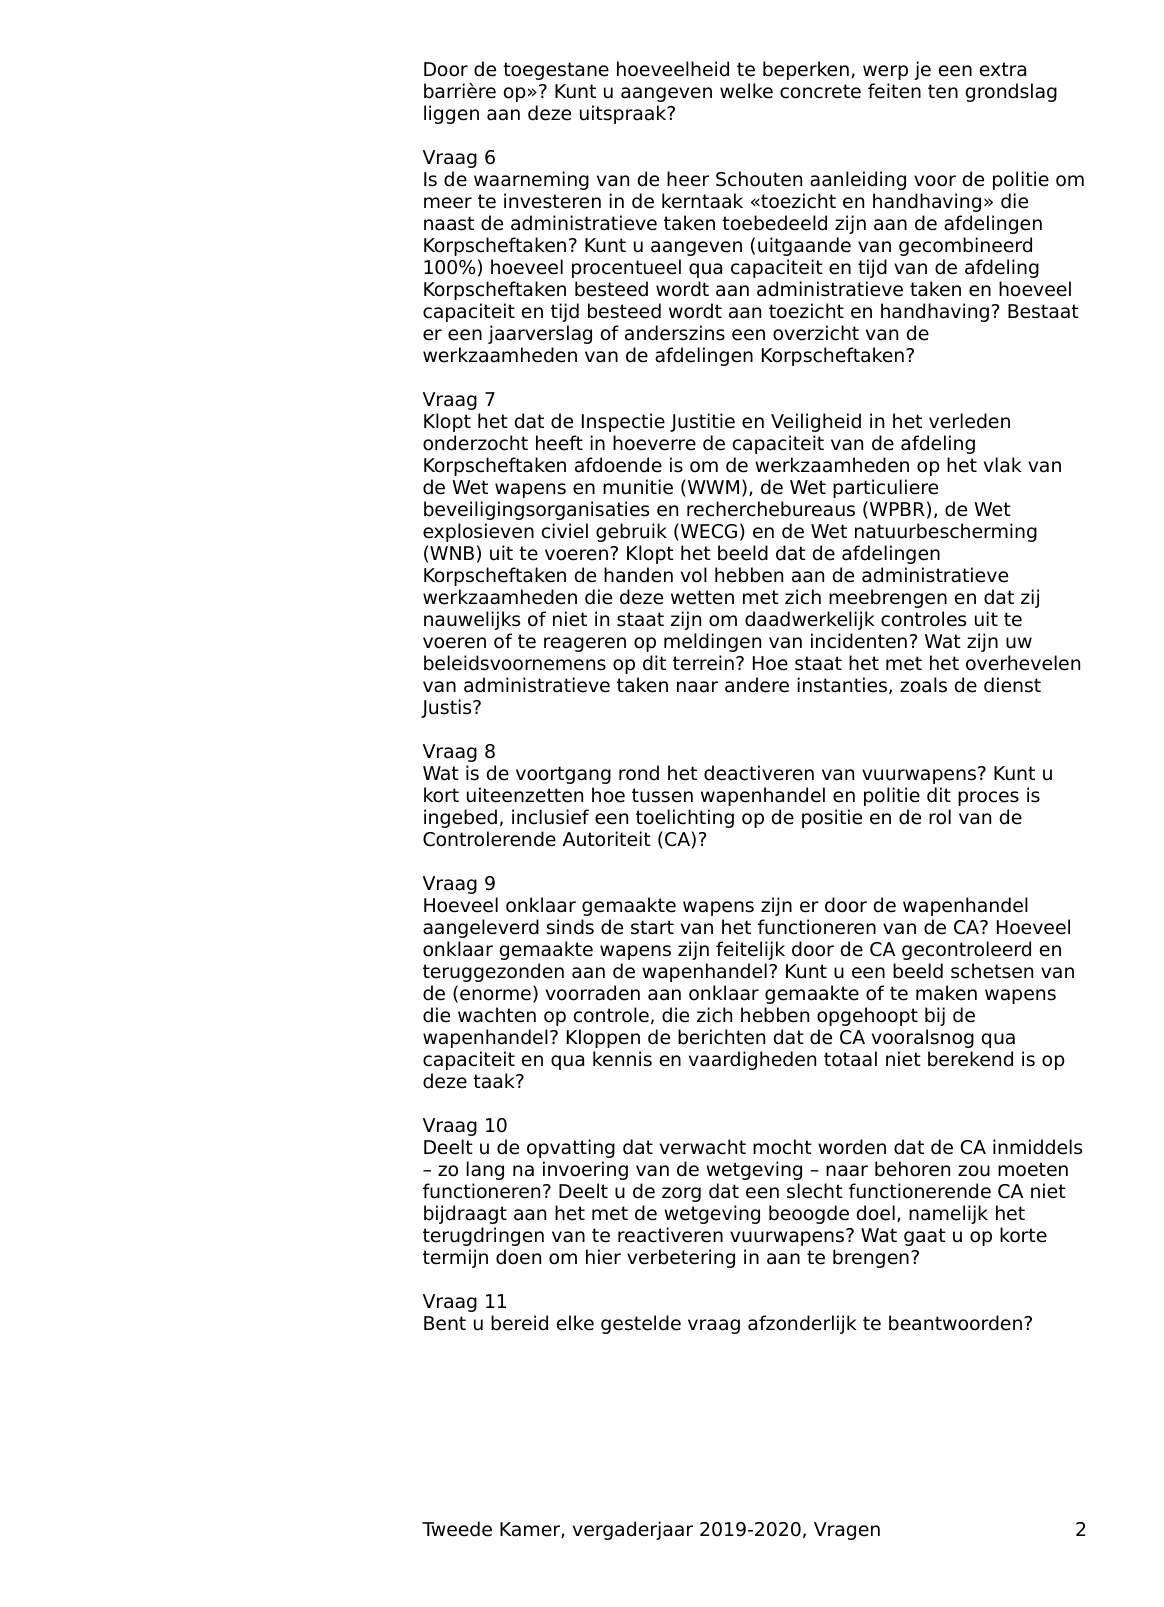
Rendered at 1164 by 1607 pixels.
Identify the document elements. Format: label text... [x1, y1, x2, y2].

text Vraag 8 [422, 741, 1087, 763]
text Vraag 9 [422, 873, 1087, 895]
text Bent u bereid elke gestelde vraag afzonderlijk te beantwoorden? [422, 1313, 1087, 1335]
text Door de toegestane hoeveelheid te beperken, werp je een extra barrière op»? Kunt u aangeven welke concrete feiten ten grondslag liggen aan deze uitspraak? [422, 59, 1087, 125]
text Vraag 6 [422, 147, 1087, 169]
text Vraag 7 [422, 389, 1087, 411]
text Is de waarneming van de heer Schouten aanleiding voor de politie om meer te investeren in de kerntaak «toezicht en handhaving» die naast de administratieve taken toebedeeld zijn aan de afdelingen Korpscheftaken? Kunt u aangeven (uitgaande van gecombineerd 100%) hoeveel procentueel qua capaciteit en tijd van de afdeling Korpscheftaken besteed wordt aan administratieve taken en hoeveel capaciteit en tijd besteed wordt aan toezicht en handhaving? Bestaat er een jaarverslag of anderszins een overzicht van de werkzaamheden van de afdelingen Korpscheftaken? [422, 169, 1087, 367]
text Wat is de voortgang rond het deactiveren van vuurwapens? Kunt u kort uiteenzetten hoe tussen wapenhandel en politie dit proces is ingebed, inclusief een toelichting op de positie en de rol van de Controlerende Autoriteit (CA)? [422, 763, 1087, 851]
text Hoeveel onklaar gemaakte wapens zijn er door de wapenhandel aangeleverd sinds de start van het functioneren van de CA? Hoeveel onklaar gemaakte wapens zijn feitelijk door de CA gecontroleerd en teruggezonden aan de wapenhandel? Kunt u een beeld schetsen van de (enorme) voorraden aan onklaar gemaakte of te maken wapens die wachten op controle, die zich hebben opgehoopt bij de wapenhandel? Kloppen de berichten dat de CA vooralsnog qua capaciteit en qua kennis en vaardigheden totaal niet berekend is op deze taak? [422, 895, 1087, 1093]
text Vraag 10 [422, 1115, 1087, 1137]
text Deelt u de opvatting dat verwacht mocht worden dat de CA inmiddels – zo lang na invoering van de wetgeving – naar behoren zou moeten functioneren? Deelt u de zorg dat een slecht functionerende CA niet bijdraagt aan het met de wetgeving beoogde doel, namelijk het terugdringen van te reactiveren vuurwapens? Wat gaat u op korte termijn doen om hier verbetering in aan te brengen? [422, 1137, 1087, 1269]
text Vraag 11 [422, 1291, 1087, 1313]
text Klopt het dat de Inspectie Justitie en Veiligheid in het verleden onderzocht heeft in hoeverre de capaciteit van de afdeling Korpscheftaken afdoende is om de werkzaamheden op het vlak van de Wet wapens en munitie (WWM), de Wet particuliere beveiligingsorganisaties en recherchebureaus (WPBR), de Wet explosieven civiel gebruik (WECG) en de Wet natuurbescherming (WNB) uit te voeren? Klopt het beeld dat de afdelingen Korpscheftaken de handen vol hebben aan de administratieve werkzaamheden die deze wetten met zich meebrengen en dat zij nauwelijks of niet in staat zijn om daadwerkelijk controles uit te voeren of te reageren op meldingen van incidenten? Wat zijn uw beleidsvoornemens op dit terrein? Hoe staat het met het overhevelen van administratieve taken naar andere instanties, zoals de dienst Justis? [422, 411, 1087, 719]
